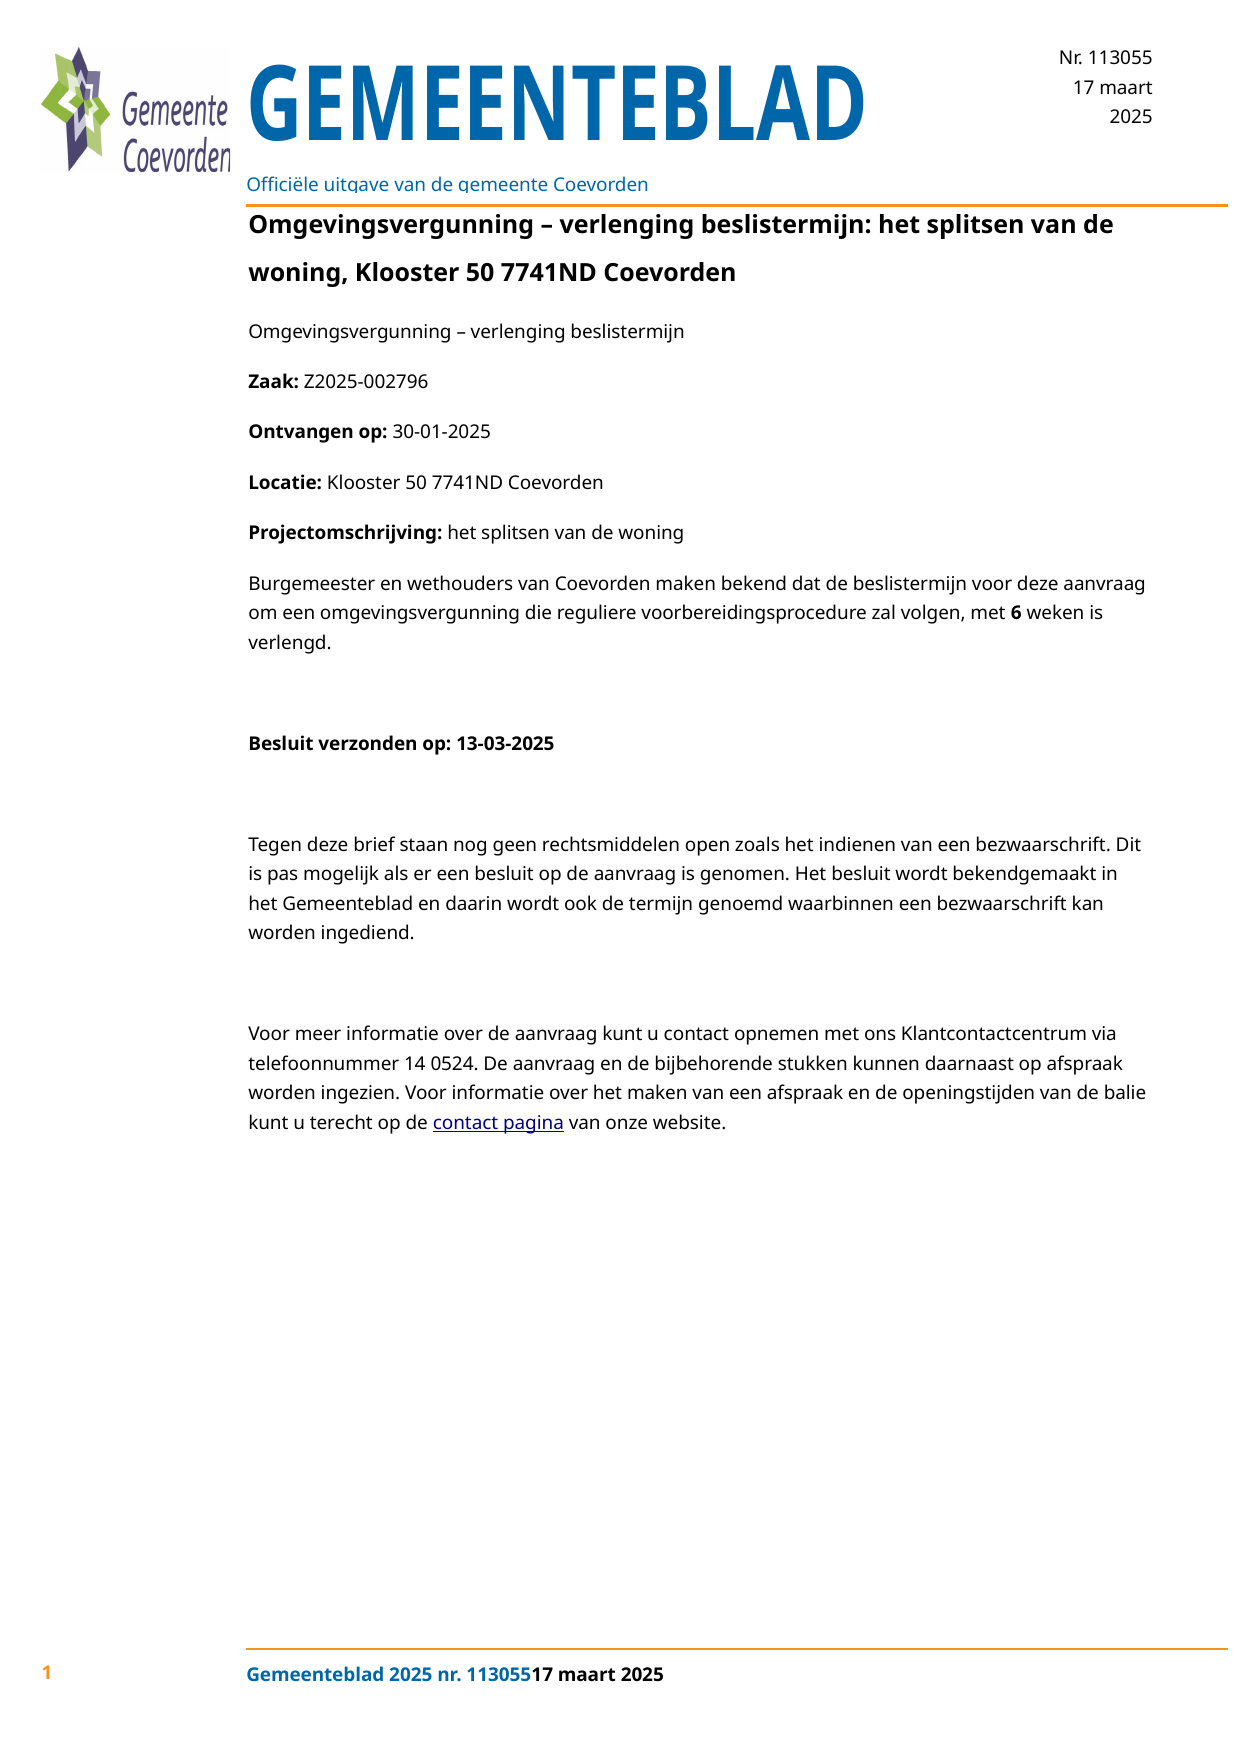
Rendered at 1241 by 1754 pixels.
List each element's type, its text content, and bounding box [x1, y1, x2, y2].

text Projectomschrijving: het splitsen van de woning [248, 519, 1152, 545]
text Ontvangen op: 30-01-2025 [248, 419, 1152, 444]
picture [41, 47, 231, 172]
text Tegen deze brief staan nog geen rechtsmiddelen open zoals het indienen van een bezwaarschrift. Dit is pas mogelijk als er een besluit op de aanvraag is genomen. Het besluit wordt bekendgemaakt in het Gemeenteblad en daarin wordt ook de termijn genoemd waarbinnen een bezwaarschrift kan worden ingediend. [248, 831, 1152, 945]
text Burgemeester en wethouders van Coevorden maken bekend dat de beslistermijn voor deze aanvraag om een omgevingsvergunning die reguliere voorbereidingsprocedure zal volgen, met 6 weken is verlengd. [248, 570, 1152, 655]
text Besluit verzonden op: 13-03-2025 [248, 730, 1152, 756]
text Omgevingsvergunning – verlenging beslistermijn [248, 318, 1152, 344]
text Voor meer informatie over de aanvraag kunt u contact opnemen met ons Klantcontactcentrum via telefoonnummer 14 0524. De aanvraag en de bijbehorende stukken kunnen daarnaast op afspraak worden ingezien. Voor informatie over het maken van een afspraak en de openingstijden van de balie kunt u terecht op de contact pagina van onze website. [248, 1020, 1152, 1135]
text Zaak: Z2025-002796 [248, 368, 1152, 394]
text Omgevingsvergunning – verlenging beslistermijn: het splitsen van de woning, Klooster 50 7741ND Coevorden [248, 207, 1152, 288]
text Locatie: Klooster 50 7741ND Coevorden [248, 469, 1152, 495]
